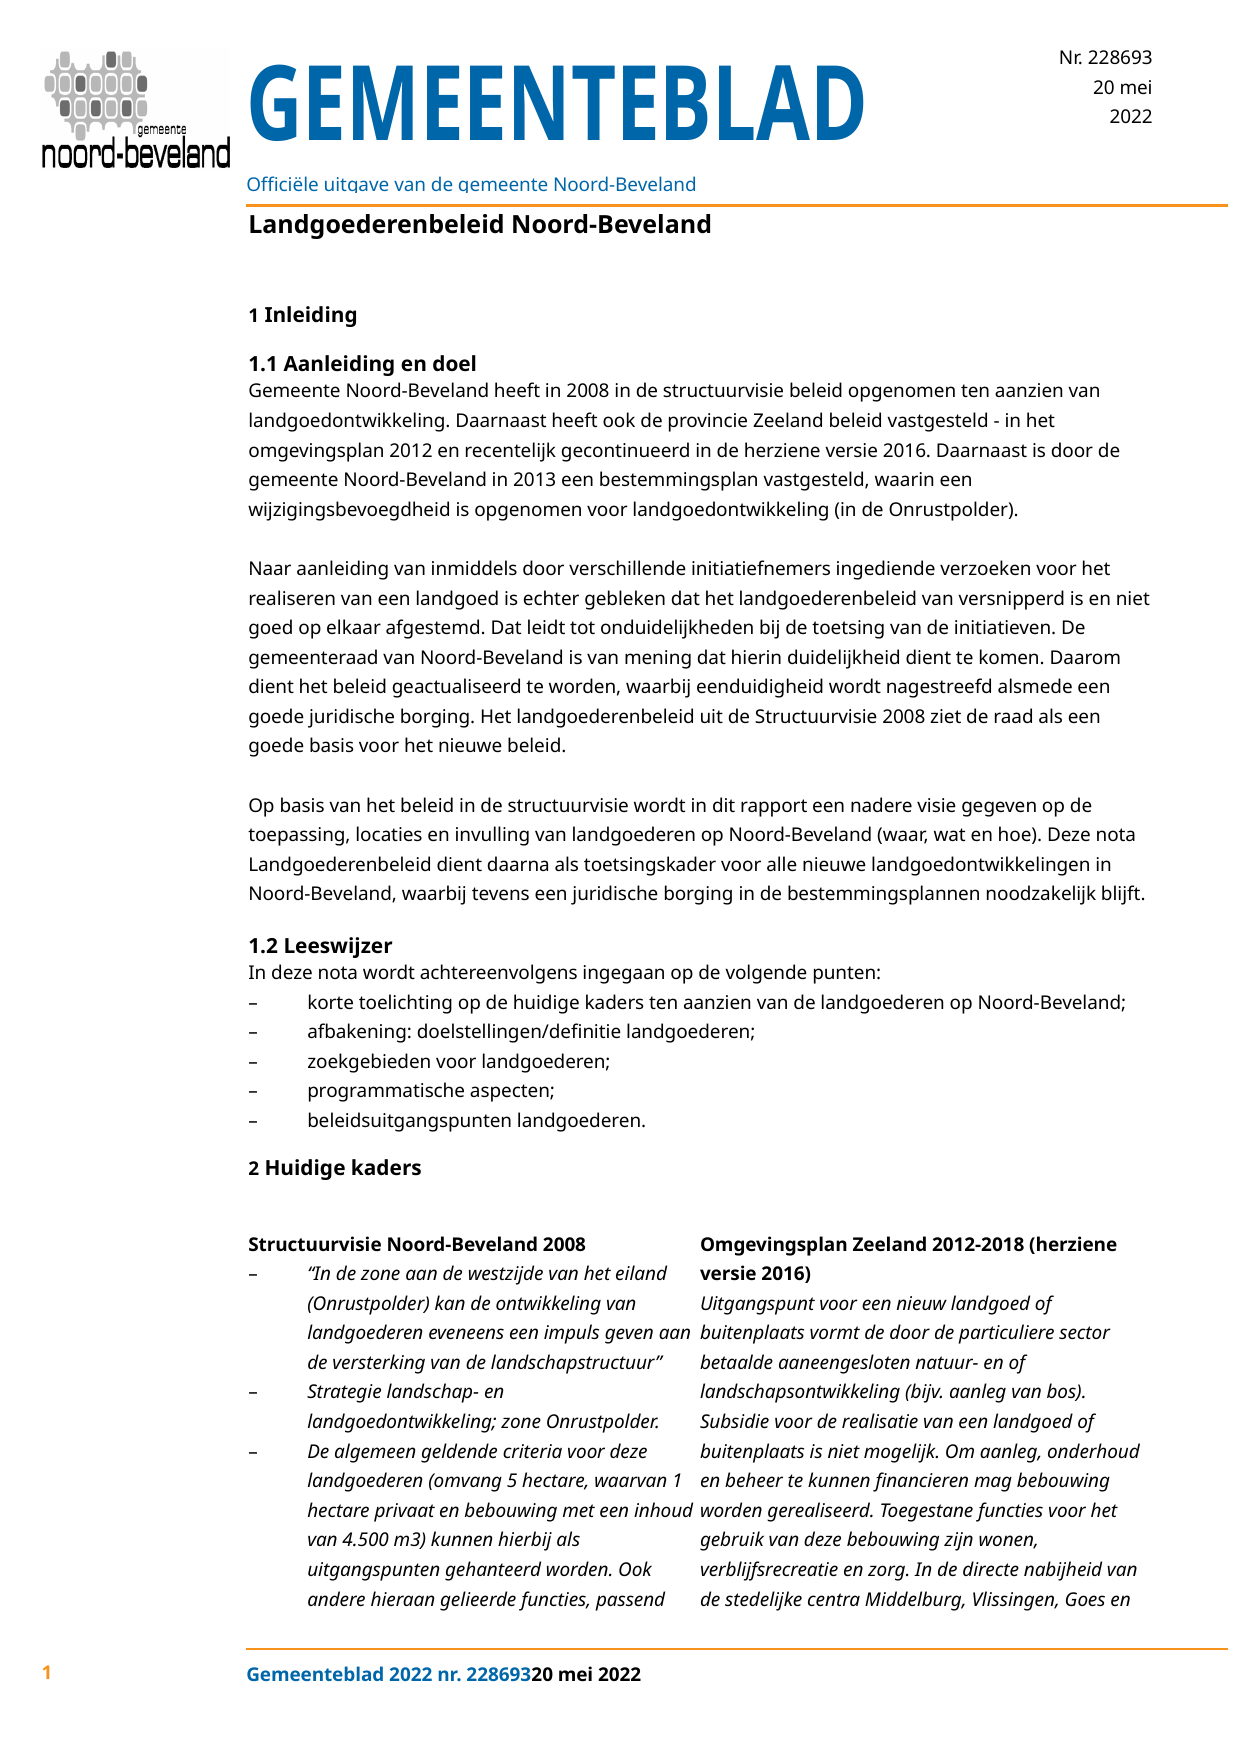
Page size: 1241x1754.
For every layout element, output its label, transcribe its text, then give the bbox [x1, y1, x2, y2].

text 1 Inleiding [248, 300, 1152, 328]
list korte toelichting op de huidige kaders ten aanzien van de landgoederen op Noord-Beveland; [248, 989, 1152, 1015]
list zoekgebieden voor landgoederen; [248, 1048, 1152, 1074]
table_header Structuurvisie Noord-Beveland 2008 “In de zone aan de westzijde van het eiland (Onrustpolder) kan de ontwikkeling van landgoederen eveneens een impuls geven aan de versterking van de landschapstructuur” Strategie landschap- en landgoedontwikkeling; zone Onrustpolder. De algemeen geldende criteria voor deze landgoederen (omvang 5 hectare, waarvan 1 hectare privaat en bebouwing met een inhoud van 4.500 m3) kunnen hierbij als uitgangspunten gehanteerd worden. Ook andere hieraan gelieerde functies, passend [248, 1231, 700, 1611]
text Landgoederenbeleid Noord-Beveland [248, 207, 1152, 241]
text In deze nota wordt achtereenvolgens ingegaan op de volgende punten: [248, 959, 1152, 985]
text Gemeente Noord-Beveland heeft in 2008 in de structuurvisie beleid opgenomen ten aanzien van landgoedontwikkeling. Daarnaast heeft ook de provincie Zeeland beleid vastgesteld - in het omgevingsplan 2012 en recentelijk gecontinueerd in de herziene versie 2016. Daarnaast is door de gemeente Noord-Beveland in 2013 een bestemmingsplan vastgesteld, waarin een wijzigingsbevoegdheid is opgenomen voor landgoedontwikkeling (in de Onrustpolder). [248, 378, 1152, 522]
text 1.1 Aanleiding en doel [248, 349, 1152, 378]
text 2 Huidige kaders [248, 1153, 1152, 1181]
text Naar aanleiding van inmiddels door verschillende initiatiefnemers ingediende verzoeken voor het realiseren van een landgoed is echter gebleken dat het landgoederenbeleid van versnipperd is en niet goed op elkaar afgestemd. Dat leidt tot onduidelijkheden bij de toetsing van de initiatieven. De gemeenteraad van Noord-Beveland is van mening dat hierin duidelijkheid dient te komen. Daarom dient het beleid geactualiseerd te worden, waarbij eenduidigheid wordt nagestreefd alsmede een goede juridische borging. Het landgoederenbeleid uit de Structuurvisie 2008 ziet de raad als een goede basis voor het nieuwe beleid. [248, 555, 1152, 758]
list afbakening: doelstellingen/definitie landgoederen; [248, 1018, 1152, 1044]
list beleidsuitgangspunten landgoederen. [248, 1107, 1152, 1133]
table_header Omgevingsplan Zeeland 2012-2018 (herziene versie 2016) Uitgangspunt voor een nieuw landgoed of buitenplaats vormt de door de particuliere sector betaalde aaneengesloten natuur- en of landschapsontwikkeling (bijv. aanleg van bos). Subsidie voor de realisatie van een landgoed of buitenplaats is niet mogelijk. Om aanleg, onderhoud en beheer te kunnen financieren mag bebouwing worden gerealiseerd. Toegestane functies voor het gebruik van deze bebouwing zijn wonen, verblijfsrecreatie en zorg. In de directe nabijheid van de stedelijke centra Middelburg, Vlissingen, Goes en [700, 1231, 1152, 1611]
text 1.2 Leeswijzer [248, 931, 1152, 959]
picture [41, 47, 231, 172]
text Op basis van het beleid in de structuurvisie wordt in dit rapport een nadere visie gegeven op de toepassing, locaties en invulling van landgoederen op Noord-Beveland (waar, wat en hoe). Deze nota Landgoederenbeleid dient daarna als toetsingskader voor alle nieuwe landgoedontwikkelingen in Noord-Beveland, waarbij tevens een juridische borging in de bestemmingsplannen noodzakelijk blijft. [248, 792, 1152, 906]
list programmatische aspecten; [248, 1078, 1152, 1103]
